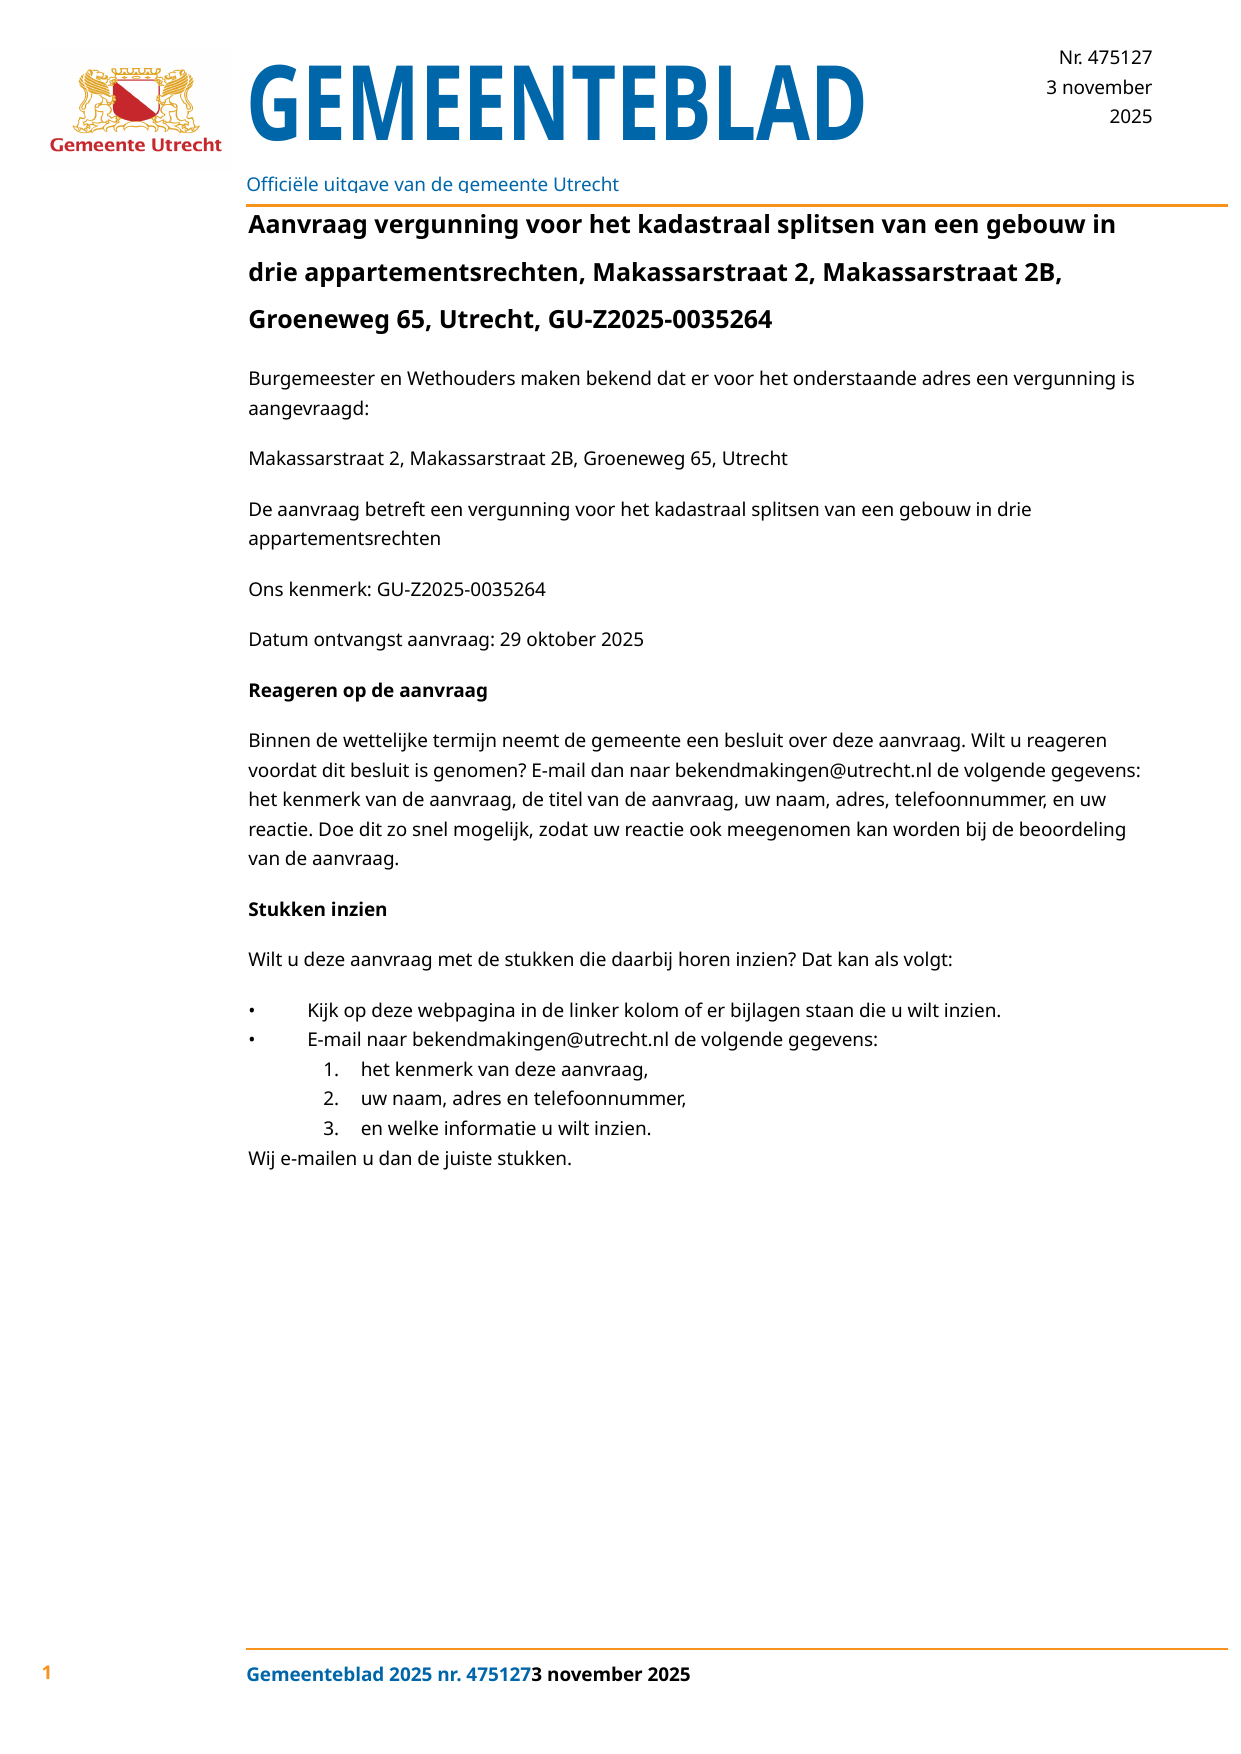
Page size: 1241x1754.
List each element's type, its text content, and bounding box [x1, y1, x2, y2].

text Makassarstraat 2, Makassarstraat 2B, Groeneweg 65, Utrecht [248, 446, 1152, 471]
picture [41, 47, 231, 172]
list uw naam, adres en telefoonnummer, [323, 1086, 1152, 1111]
text De aanvraag betreft een vergunning voor het kadastraal splitsen van een gebouw in drie appartementsrechten [248, 496, 1152, 551]
list het kenmerk van deze aanvraag, [323, 1056, 1152, 1082]
text Wij e-mailen u dan de juiste stukken. [248, 1145, 1152, 1170]
list Kijk op deze webpagina in de linker kolom of er bijlagen staan die u wilt inzien. [248, 997, 1152, 1022]
text Aanvraag vergunning voor het kadastraal splitsen van een gebouw in drie appartementsrechten, Makassarstraat 2, Makassarstraat 2B, Groeneweg 65, Utrecht, GU-Z2025-0035264 [248, 207, 1152, 336]
text Wilt u deze aanvraag met de stukken die daarbij horen inzien? Dat kan als volgt: [248, 946, 1152, 972]
list E-mail naar bekendmakingen@utrecht.nl de volgende gegevens: [248, 1026, 1152, 1052]
text Burgemeester en Wethouders maken bekend dat er voor het onderstaande adres een vergunning is aangevraagd: [248, 366, 1152, 421]
text Reageren op de aanvraag [248, 677, 1152, 702]
text Ons kenmerk: GU-Z2025-0035264 [248, 576, 1152, 602]
text Datum ontvangst aanvraag: 29 oktober 2025 [248, 626, 1152, 652]
text Binnen de wettelijke termijn neemt de gemeente een besluit over deze aanvraag. Wilt u reageren voordat dit besluit is genomen? E-mail dan naar bekendmakingen@utrecht.nl de volgende gegevens: het kenmerk van de aanvraag, de titel van de aanvraag, uw naam, adres, telefoonnummer, en uw reactie. Doe dit zo snel mogelijk, zodat uw reactie ook meegenomen kan worden bij de beoordeling van de aanvraag. [248, 727, 1152, 871]
list en welke informatie u wilt inzien. [323, 1115, 1152, 1141]
text Stukken inzien [248, 896, 1152, 922]
